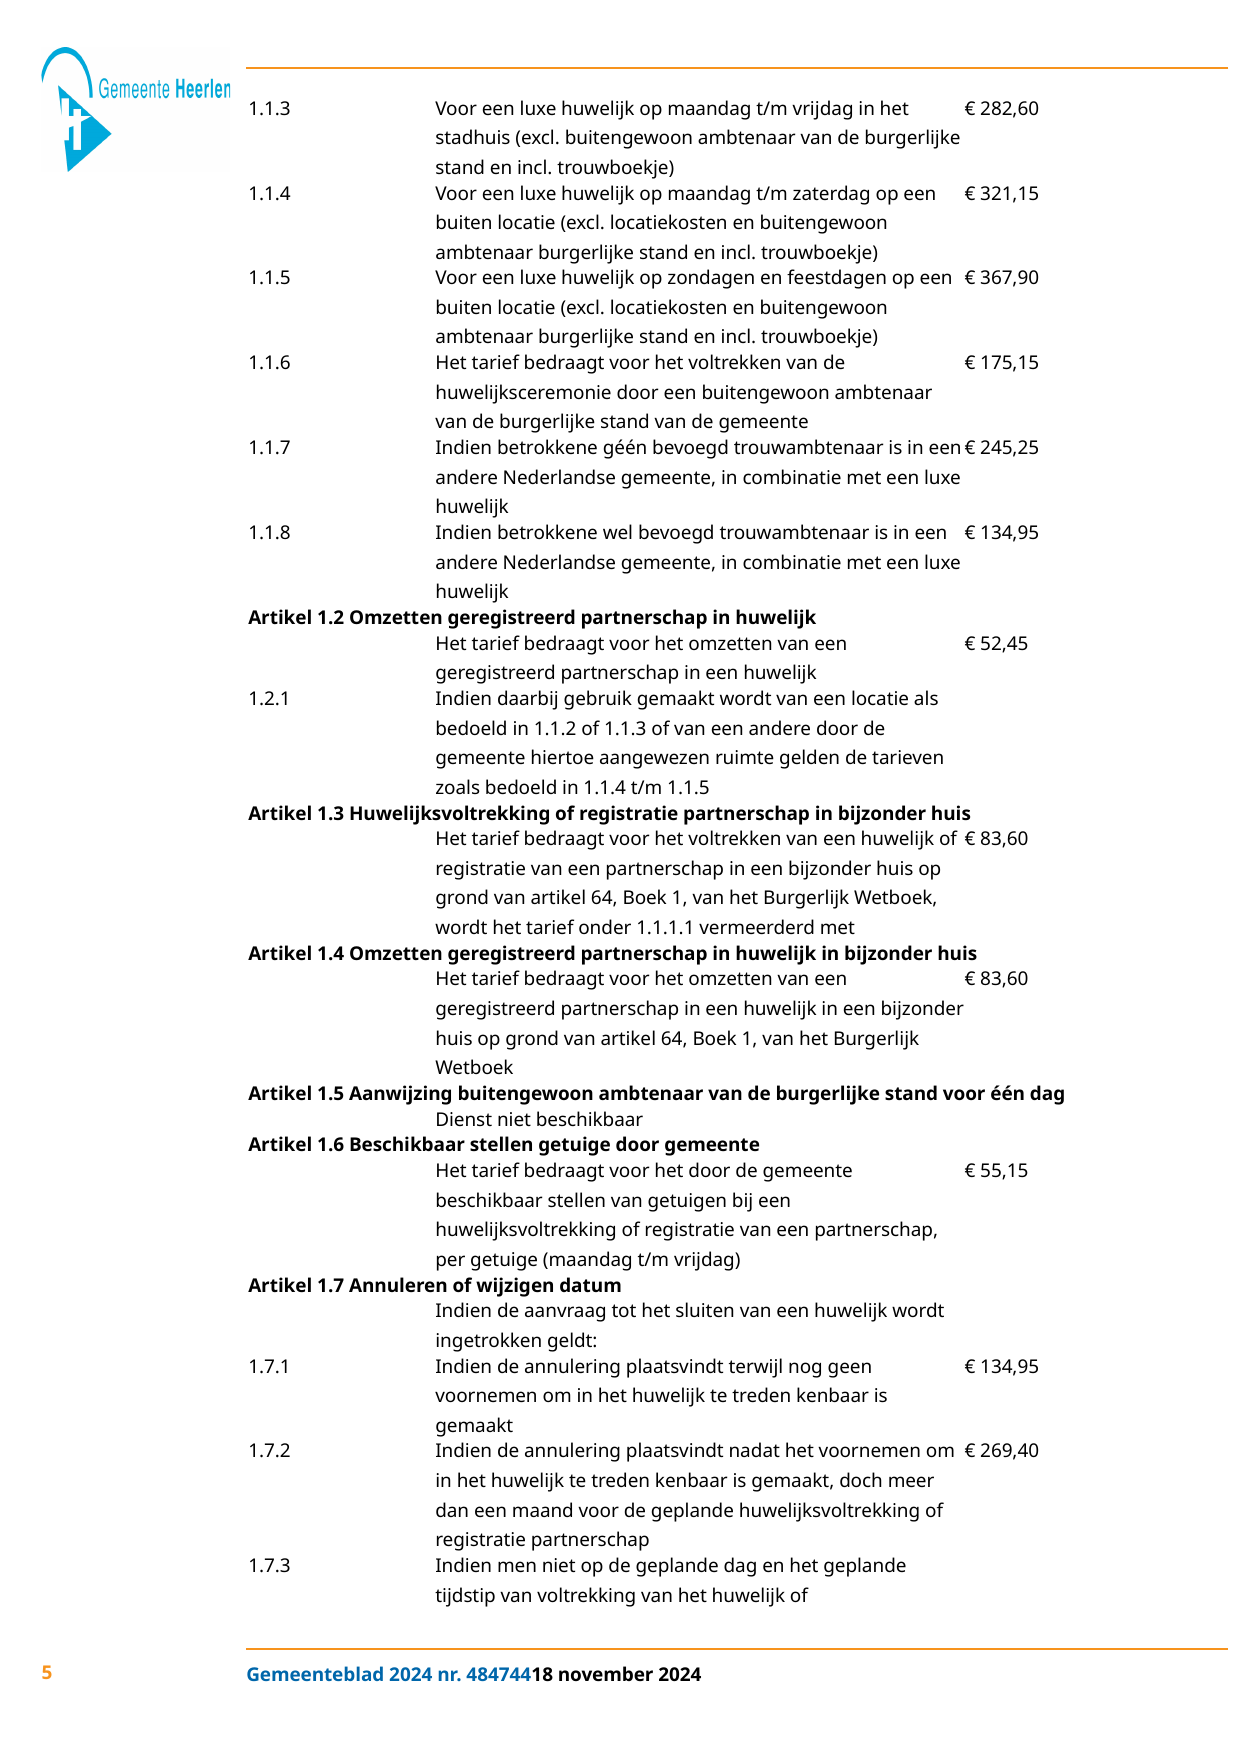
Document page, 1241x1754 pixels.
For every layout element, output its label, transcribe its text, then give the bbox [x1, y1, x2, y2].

table_cell [964, 1298, 1152, 1353]
table_cell Voor een luxe huwelijk op zondagen en feestdagen op een buiten locatie (excl. locatiekosten en buitengewoon ambtenaar burgerlijke stand en incl. trouwboekje) [435, 265, 964, 349]
table_cell [248, 966, 435, 1080]
table_cell Artikel 1.3 Huwelijksvoltrekking of registratie partnerschap in bijzonder huis [248, 800, 1152, 825]
table_cell € 321,15 [964, 180, 1152, 264]
table_cell 1.7.3 [248, 1552, 435, 1607]
table_cell € 83,60 [964, 966, 1152, 1080]
table_cell 1.1.3 [248, 95, 435, 180]
table_cell [248, 1298, 435, 1353]
table_cell Artikel 1.7 Annuleren of wijzigen datum [248, 1272, 1152, 1297]
table_cell Indien betrokkene géén bevoegd trouwambtenaar is in een andere Nederlandse gemeente, in combinatie met een luxe huwelijk [435, 434, 964, 519]
table_cell 1.2.1 [248, 685, 435, 800]
table_cell € 175,15 [964, 350, 1152, 434]
table_cell € 134,95 [964, 1353, 1152, 1438]
table_cell Dienst niet beschikbaar [435, 1106, 964, 1132]
table_cell € 83,60 [964, 825, 1152, 940]
table_cell [964, 1552, 1152, 1607]
table_cell Het tarief bedraagt voor het voltrekken van de huwelijksceremonie door een buitengewoon ambtenaar van de burgerlijke stand van de gemeente [435, 350, 964, 434]
table_cell [248, 825, 435, 940]
table_cell Indien betrokkene wel bevoegd trouwambtenaar is in een andere Nederlandse gemeente, in combinatie met een luxe huwelijk [435, 519, 964, 604]
table_cell 1.1.7 [248, 434, 435, 519]
table_cell [964, 685, 1152, 800]
table_cell 1.7.1 [248, 1353, 435, 1438]
table_cell Artikel 1.4 Omzetten geregistreerd partnerschap in huwelijk in bijzonder huis [248, 940, 1152, 966]
table_cell € 134,95 [964, 519, 1152, 604]
table_cell 1.1.8 [248, 519, 435, 604]
table_cell Indien daarbij gebruik gemaakt wordt van een locatie als bedoeld in 1.1.2 of 1.1.3 of van een andere door de gemeente hiertoe aangewezen ruimte gelden de tarieven zoals bedoeld in 1.1.4 t/m 1.1.5 [435, 685, 964, 800]
table_cell € 55,15 [964, 1157, 1152, 1272]
table_cell Voor een luxe huwelijk op maandag t/m zaterdag op een buiten locatie (excl. locatiekosten en buitengewoon ambtenaar burgerlijke stand en incl. trouwboekje) [435, 180, 964, 264]
picture [41, 47, 59, 70]
table_cell Artikel 1.2 Omzetten geregistreerd partnerschap in huwelijk [248, 604, 1152, 630]
table_cell Het tarief bedraagt voor het omzetten van een geregistreerd partnerschap in een huwelijk in een bijzonder huis op grond van artikel 64, Boek 1, van het Burgerlijk Wetboek [435, 966, 964, 1080]
table_cell Indien de annulering plaatsvindt nadat het voornemen om in het huwelijk te treden kenbaar is gemaakt, doch meer dan een maand voor de geplande huwelijksvoltrekking of registratie partnerschap [435, 1438, 964, 1552]
table_cell € 282,60 [964, 95, 1152, 180]
table_cell Indien de aanvraag tot het sluiten van een huwelijk wordt ingetrokken geldt: [435, 1298, 964, 1353]
table_cell [964, 1106, 1152, 1132]
table_cell Voor een luxe huwelijk op maandag t/m vrijdag in het stadhuis (excl. buitengewoon ambtenaar van de burgerlijke stand en incl. trouwboekje) [435, 95, 964, 180]
table_cell 1.1.6 [248, 350, 435, 434]
table_cell 1.7.2 [248, 1438, 435, 1552]
table_cell Indien men niet op de geplande dag en het geplande tijdstip van voltrekking van het huwelijk of [435, 1552, 964, 1607]
table_cell € 269,40 [964, 1438, 1152, 1552]
table_cell Indien de annulering plaatsvindt terwijl nog geen voornemen om in het huwelijk te treden kenbaar is gemaakt [435, 1353, 964, 1438]
table_cell [248, 1106, 435, 1132]
table_cell Artikel 1.6 Beschikbaar stellen getuige door gemeente [248, 1132, 1152, 1157]
table_cell Het tarief bedraagt voor het voltrekken van een huwelijk of registratie van een partnerschap in een bijzonder huis op grond van artikel 64, Boek 1, van het Burgerlijk Wetboek, wordt het tarief onder 1.1.1.1 vermeerderd met [435, 825, 964, 940]
table_cell € 52,45 [964, 630, 1152, 685]
picture [41, 47, 231, 172]
table_cell [248, 630, 435, 685]
table_cell € 367,90 [964, 265, 1152, 349]
table_cell 1.1.5 [248, 265, 435, 349]
table_cell Het tarief bedraagt voor het door de gemeente beschikbaar stellen van getuigen bij een huwelijksvoltrekking of registratie van een partnerschap, per getuige (maandag t/m vrijdag) [435, 1157, 964, 1272]
table_cell Het tarief bedraagt voor het omzetten van een geregistreerd partnerschap in een huwelijk [435, 630, 964, 685]
table_cell Artikel 1.5 Aanwijzing buitengewoon ambtenaar van de burgerlijke stand voor één dag [248, 1080, 1152, 1106]
table_cell [248, 1157, 435, 1272]
table_cell € 245,25 [964, 434, 1152, 519]
table_cell 1.1.4 [248, 180, 435, 264]
